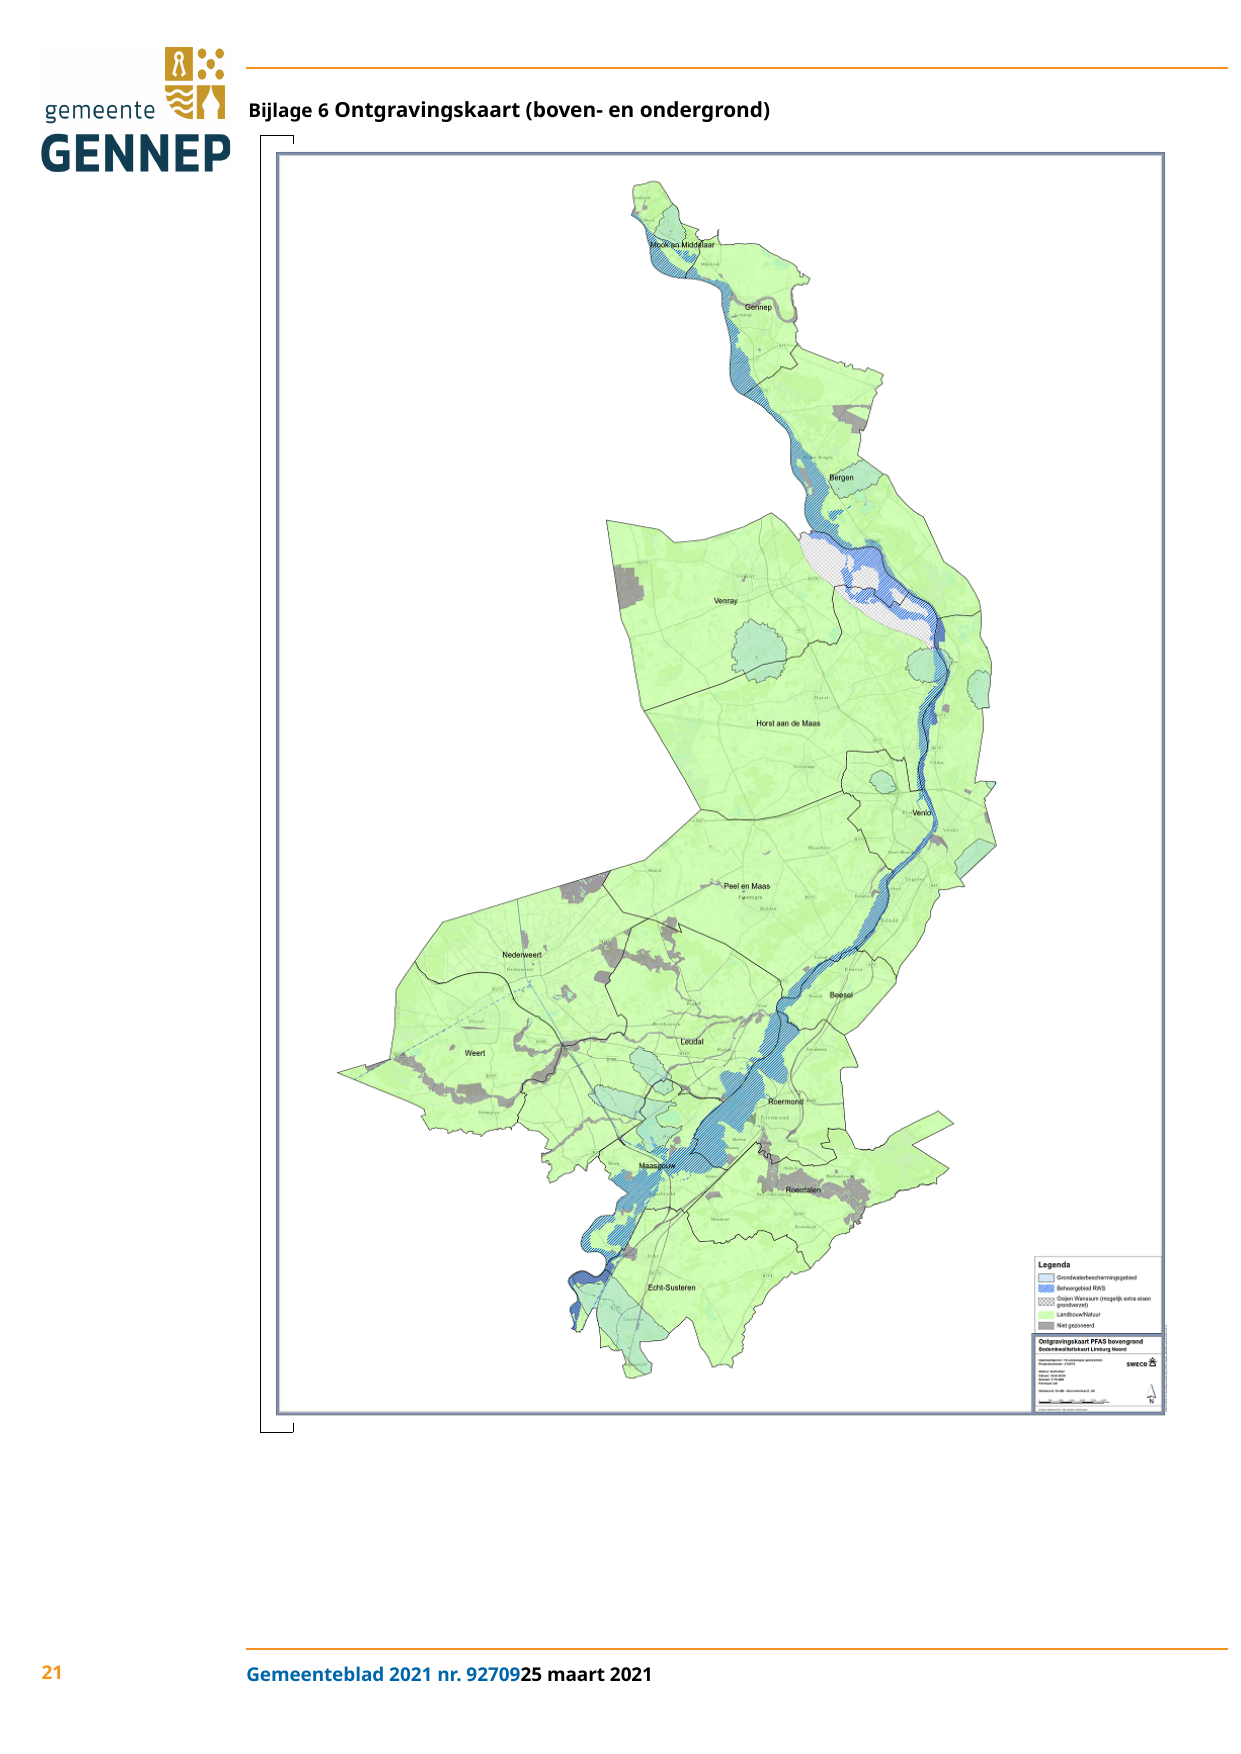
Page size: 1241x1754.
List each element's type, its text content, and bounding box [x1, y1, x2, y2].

picture [268, 144, 1173, 1423]
text Bijlage 6 Ontgravingskaart (boven- en ondergrond) [248, 95, 1152, 123]
picture [41, 47, 231, 172]
